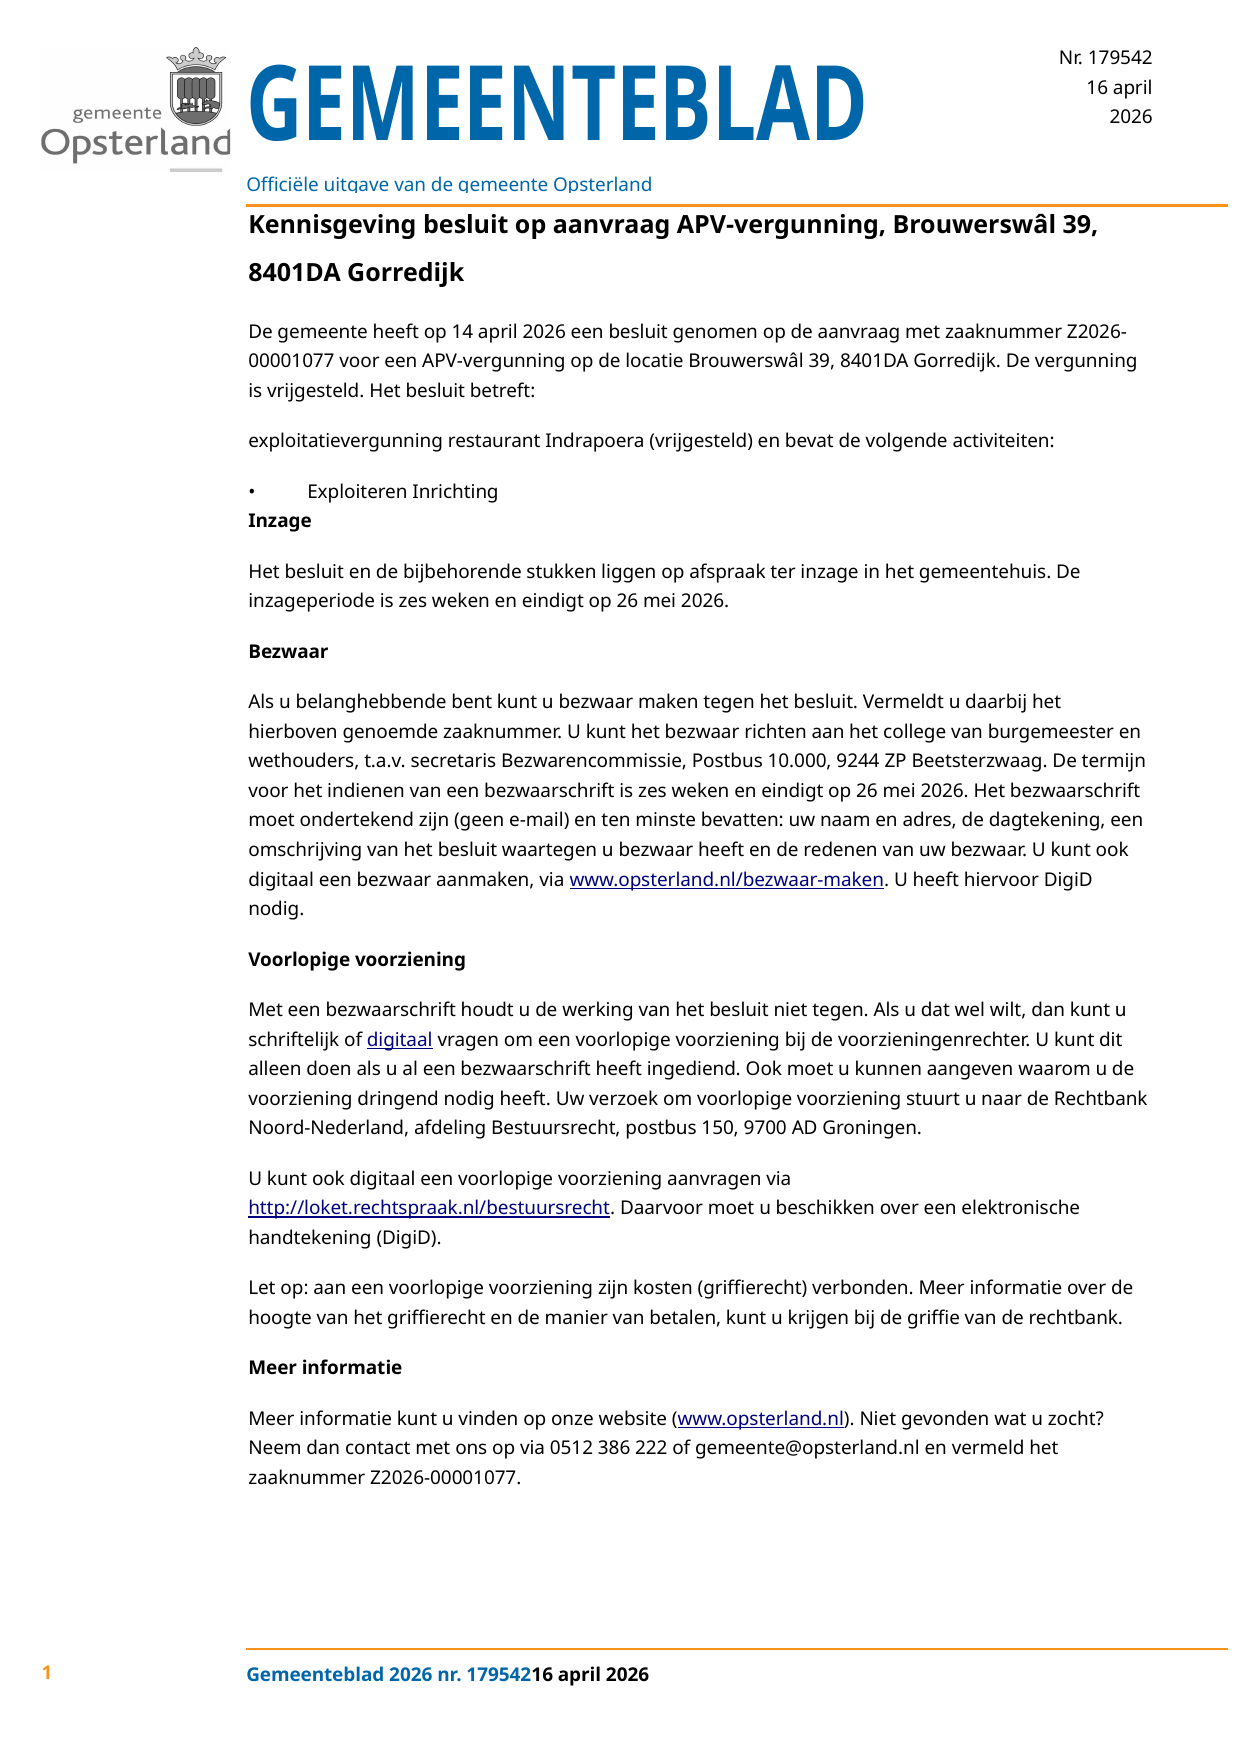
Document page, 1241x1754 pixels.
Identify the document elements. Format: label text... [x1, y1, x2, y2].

text exploitatievergunning restaurant Indrapoera (vrijgesteld) en bevat de volgende activiteiten: [248, 427, 1152, 453]
text Bezwaar [248, 638, 1152, 664]
picture [41, 47, 231, 172]
text Meer informatie kunt u vinden op onze website (www.opsterland.nl). Niet gevonden wat u zocht? Neem dan contact met ons op via 0512 386 222 of gemeente@opsterland.nl en vermeld het zaaknummer Z2026-00001077. [248, 1405, 1152, 1490]
text Als u belanghebbende bent kunt u bezwaar maken tegen het besluit. Vermeldt u daarbij het hierboven genoemde zaaknummer. U kunt het bezwaar richten aan het college van burgemeester en wethouders, t.a.v. secretaris Bezwarencommissie, Postbus 10.000, 9244 ZP Beetsterzwaag. De termijn voor het indienen van een bezwaarschrift is zes weken en eindigt op 26 mei 2026. Het bezwaarschrift moet ondertekend zijn (geen e-mail) en ten minste bevatten: uw naam en adres, de dagtekening, een omschrijving van het besluit waartegen u bezwaar heeft en de redenen van uw bezwaar. U kunt ook digitaal een bezwaar aanmaken, via www.opsterland.nl/bezwaar-maken. U heeft hiervoor DigiD nodig. [248, 688, 1152, 921]
text Inzage [248, 507, 1152, 533]
text De gemeente heeft op 14 april 2026 een besluit genomen op de aanvraag met zaaknummer Z2026-00001077 voor een APV-vergunning op de locatie Brouwerswâl 39, 8401DA Gorredijk. De vergunning is vrijgesteld. Het besluit betreft: [248, 318, 1152, 403]
text U kunt ook digitaal een voorlopige voorziening aanvragen via http://loket.rechtspraak.nl/bestuursrecht. Daarvoor moet u beschikken over een elektronische handtekening (DigiD). [248, 1165, 1152, 1250]
list Exploiteren Inrichting [248, 478, 1152, 504]
text Het besluit en de bijbehorende stukken liggen op afspraak ter inzage in het gemeentehuis. De inzageperiode is zes weken en eindigt op 26 mei 2026. [248, 558, 1152, 613]
text Kennisgeving besluit op aanvraag APV-vergunning, Brouwerswâl 39, 8401DA Gorredijk [248, 207, 1152, 288]
text Let op: aan een voorlopige voorziening zijn kosten (griffierecht) verbonden. Meer informatie over de hoogte van het griffierecht en de manier van betalen, kunt u krijgen bij de griffie van de rechtbank. [248, 1274, 1152, 1330]
text Met een bezwaarschrift houdt u de werking van het besluit niet tegen. Als u dat wel wilt, dan kunt u schriftelijk of digitaal vragen om een voorlopige voorziening bij de voorzieningenrechter. U kunt dit alleen doen als u al een bezwaarschrift heeft ingediend. Ook moet u kunnen aangeven waarom u de voorziening dringend nodig heeft. Uw verzoek om voorlopige voorziening stuurt u naar de Rechtbank Noord-Nederland, afdeling Bestuursrecht, postbus 150, 9700 AD Groningen. [248, 996, 1152, 1140]
text Meer informatie [248, 1354, 1152, 1380]
text Voorlopige voorziening [248, 946, 1152, 972]
